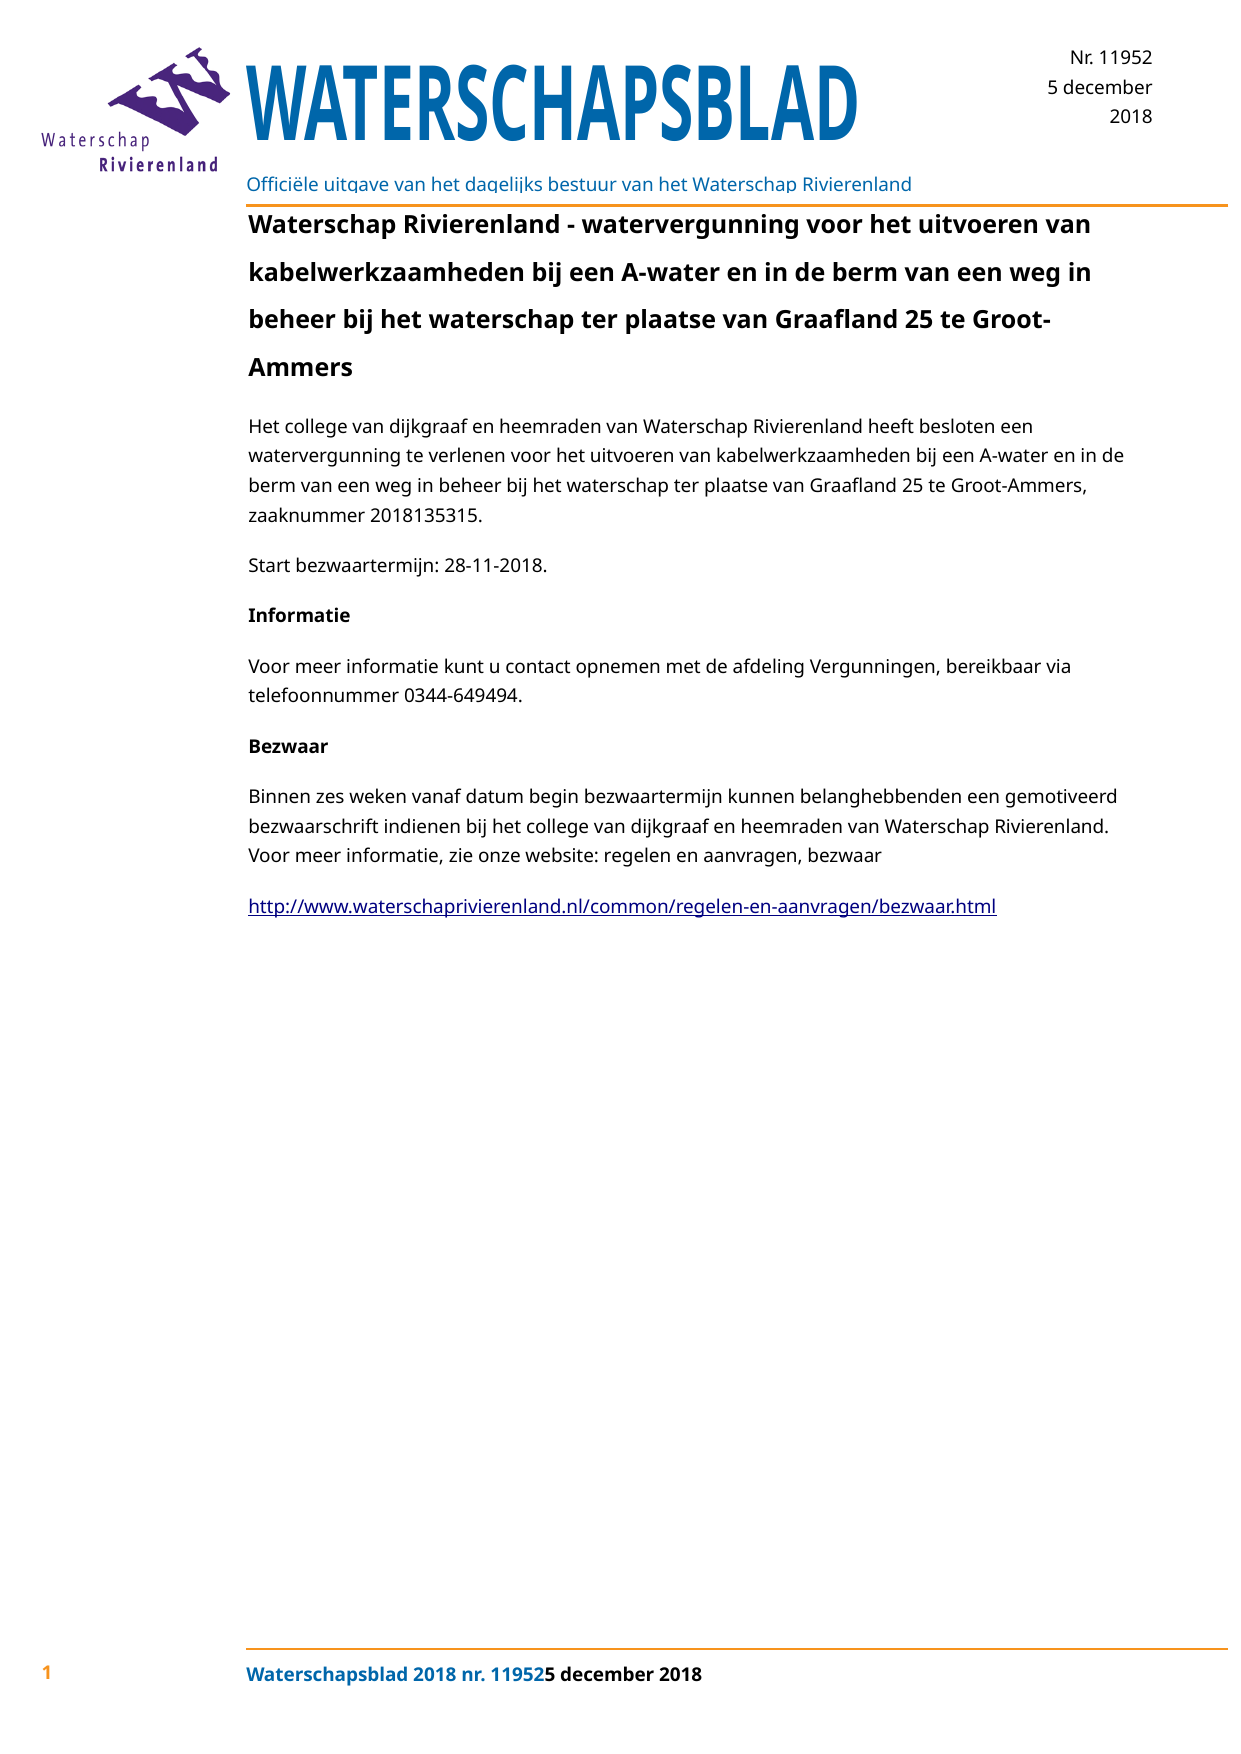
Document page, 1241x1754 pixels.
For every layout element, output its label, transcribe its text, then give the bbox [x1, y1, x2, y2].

text Binnen zes weken vanaf datum begin bezwaartermijn kunnen belanghebbenden een gemotiveerd bezwaarschrift indienen bij het college van dijkgraaf en heemraden van Waterschap Rivierenland. Voor meer informatie, zie onze website: regelen en aanvragen, bezwaar [248, 783, 1152, 868]
text Start bezwaartermijn: 28-11-2018. [248, 552, 1152, 578]
text Het college van dijkgraaf en heemraden van Waterschap Rivierenland heeft besloten een watervergunning te verlenen voor het uitvoeren van kabelwerkzaamheden bij een A-water en in de berm van een weg in beheer bij het waterschap ter plaatse van Graafland 25 te Groot-Ammers, zaaknummer 2018135315. [248, 413, 1152, 528]
text http://www.waterschaprivierenland.nl/common/regelen-en-aanvragen/bezwaar.html [248, 893, 1152, 919]
text Informatie [248, 603, 1152, 628]
text Bezwaar [248, 733, 1152, 759]
text Waterschap Rivierenland - watervergunning voor het uitvoeren van kabelwerkzaamheden bij een A-water en in de berm van een weg in beheer bij het waterschap ter plaatse van Graafland 25 te Groot-Ammers [248, 207, 1152, 384]
text Voor meer informatie kunt u contact opnemen met de afdeling Vergunningen, bereikbaar via telefoonnummer 0344-649494. [248, 653, 1152, 708]
picture [41, 47, 231, 172]
